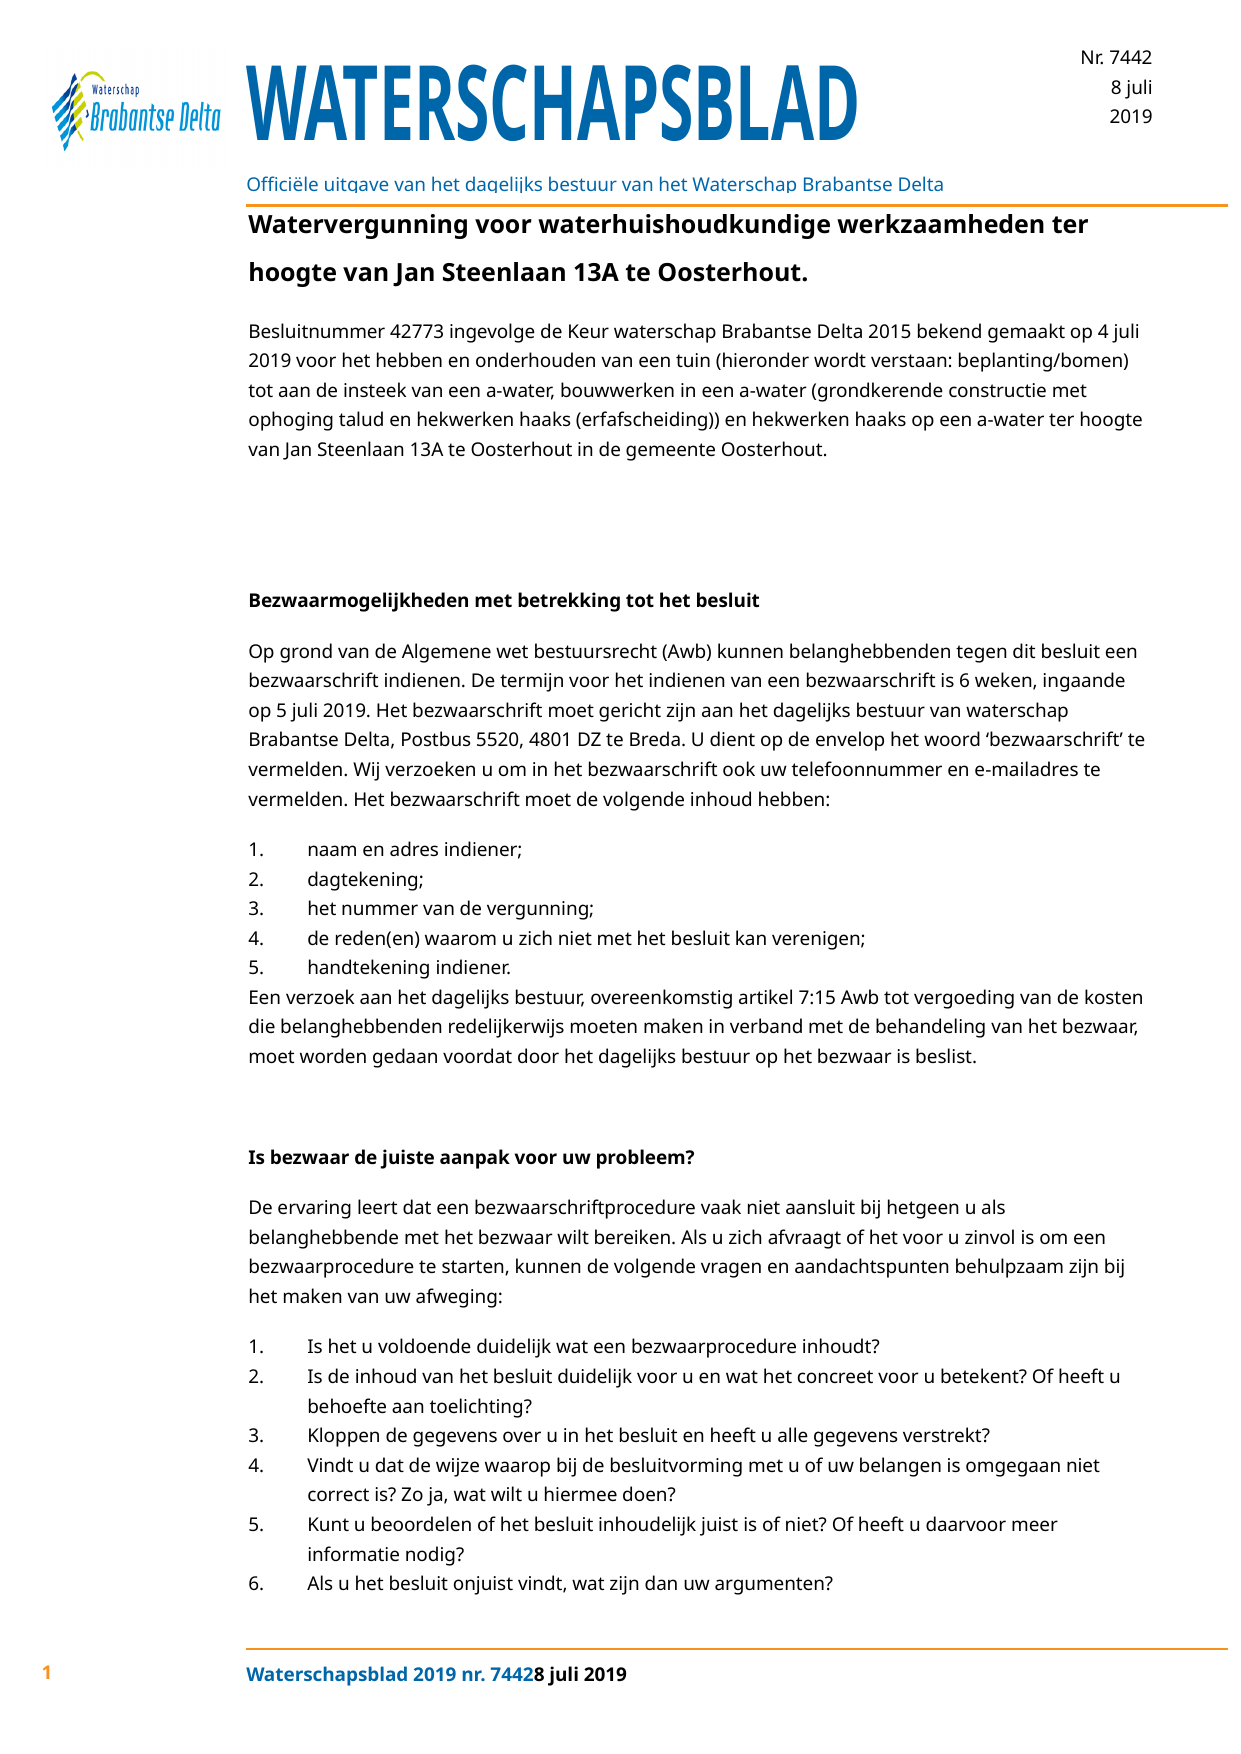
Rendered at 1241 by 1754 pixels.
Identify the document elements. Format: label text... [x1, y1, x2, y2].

picture [41, 47, 231, 172]
list Kloppen de gegevens over u in het besluit en heeft u alle gegevens verstrekt? [248, 1422, 1152, 1448]
list het nummer van de vergunning; [248, 895, 1152, 921]
text Watervergunning voor waterhuishoudkundige werkzaamheden ter hoogte van Jan Steenlaan 13A te Oosterhout. [248, 207, 1152, 288]
list Is het u voldoende duidelijk wat een bezwaarprocedure inhoudt? [248, 1334, 1152, 1359]
text De ervaring leert dat een bezwaarschriftprocedure vaak niet aansluit bij hetgeen u als belanghebbende met het bezwaar wilt bereiken. Als u zich afvraagt of het voor u zinvol is om een bezwaarprocedure te starten, kunnen de volgende vragen en aandachtspunten behulpzaam zijn bij het maken van uw afweging: [248, 1194, 1152, 1309]
list dagtekening; [248, 866, 1152, 892]
list naam en adres indiener; [248, 836, 1152, 862]
list Vindt u dat de wijze waarop bij de besluitvorming met u of uw belangen is omgegaan niet correct is? Zo ja, wat wilt u hiermee doen? [248, 1452, 1152, 1507]
text Op grond van de Algemene wet bestuursrecht (Awb) kunnen belanghebbenden tegen dit besluit een bezwaarschrift indienen. De termijn voor het indienen van een bezwaarschrift is 6 weken, ingaande op 5 juli 2019. Het bezwaarschrift moet gericht zijn aan het dagelijks bestuur van waterschap Brabantse Delta, Postbus 5520, 4801 DZ te Breda. U dient op de envelop het woord ‘bezwaarschrift’ te vermelden. Wij verzoeken u om in het bezwaarschrift ook uw telefoonnummer en e‑mailadres te vermelden. Het bezwaarschrift moet de volgende inhoud hebben: [248, 638, 1152, 812]
list Als u het besluit onjuist vindt, wat zijn dan uw argumenten? [248, 1570, 1152, 1596]
text Is bezwaar de juiste aanpak voor uw probleem? [248, 1144, 1152, 1170]
text Een verzoek aan het dagelijks bestuur, overeenkomstig artikel 7:15 Awb tot vergoeding van de kosten die belanghebbenden redelijkerwijs moeten maken in verband met de behandeling van het bezwaar, moet worden gedaan voordat door het dagelijks bestuur op het bezwaar is beslist. [248, 984, 1152, 1069]
list handtekening indiener. [248, 954, 1152, 980]
list Kunt u beoordelen of het besluit inhoudelijk juist is of niet? Of heeft u daarvoor meer informatie nodig? [248, 1511, 1152, 1567]
text Besluitnummer 42773 ingevolge de Keur waterschap Brabantse Delta 2015 bekend gemaakt op 4 juli 2019 voor het hebben en onderhouden van een tuin (hieronder wordt verstaan: beplanting/bomen) tot aan de insteek van een a-water, bouwwerken in een a-water (grondkerende constructie met ophoging talud en hekwerken haaks (erfafscheiding)) en hekwerken haaks op een a-water ter hoogte van Jan Steenlaan 13A te Oosterhout in de gemeente Oosterhout. [248, 318, 1152, 462]
list Is de inhoud van het besluit duidelijk voor u en wat het concreet voor u betekent? Of heeft u behoefte aan toelichting? [248, 1363, 1152, 1419]
text Bezwaarmogelijkheden met betrekking tot het besluit [248, 587, 1152, 613]
list de reden(en) waarom u zich niet met het besluit kan verenigen; [248, 925, 1152, 951]
